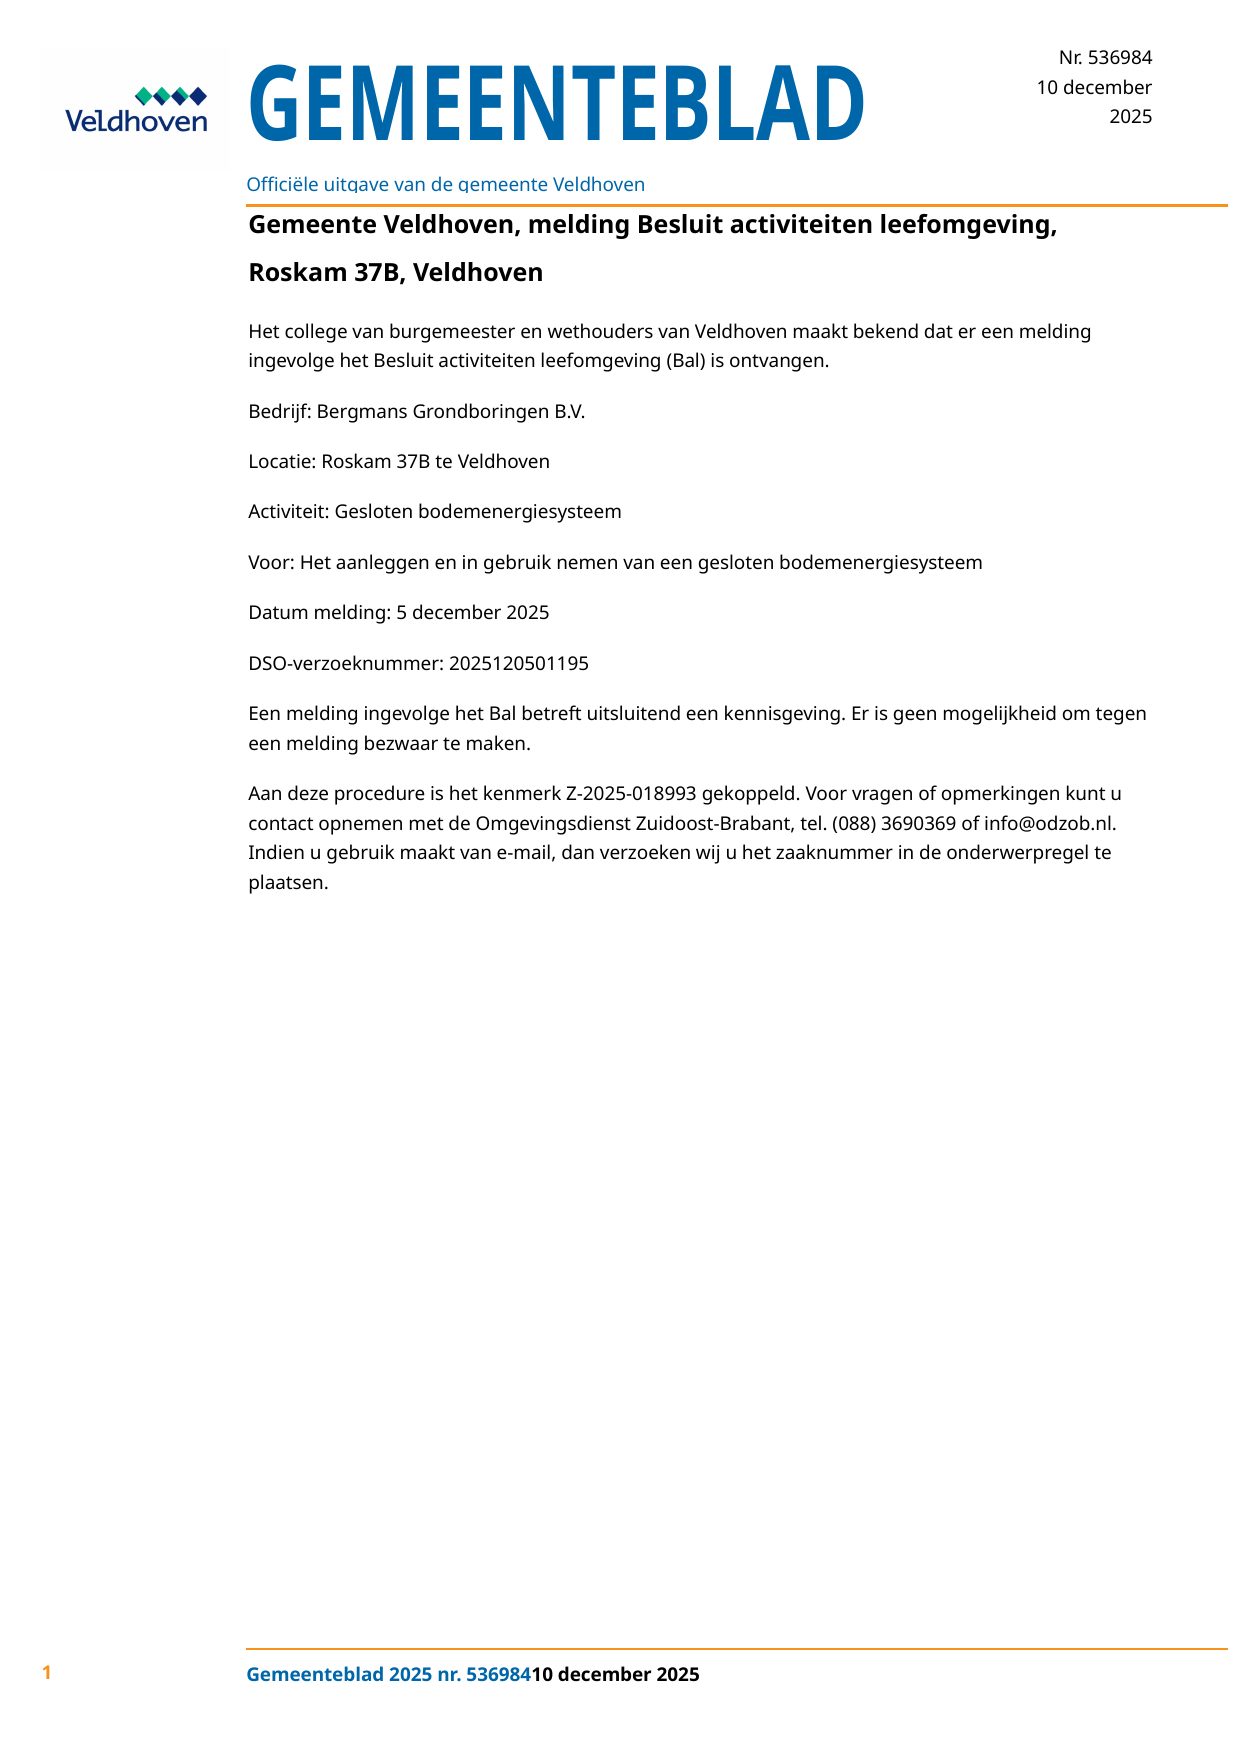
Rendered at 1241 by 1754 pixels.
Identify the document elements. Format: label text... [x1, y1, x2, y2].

text Het college van burgemeester en wethouders van Veldhoven maakt bekend dat er een melding ingevolge het Besluit activiteiten leefomgeving (Bal) is ontvangen. [248, 318, 1152, 373]
text Activiteit: Gesloten bodemenergiesysteem [248, 499, 1152, 524]
text Een melding ingevolge het Bal betreft uitsluitend een kennisgeving. Er is geen mogelijkheid om tegen een melding bezwaar te maken. [248, 700, 1152, 756]
picture [41, 47, 231, 172]
text Locatie: Roskam 37B te Veldhoven [248, 448, 1152, 474]
text Bedrijf: Bergmans Grondboringen B.V. [248, 398, 1152, 424]
text DSO-verzoeknummer: 2025120501195 [248, 650, 1152, 676]
text Datum melding: 5 december 2025 [248, 599, 1152, 625]
text Voor: Het aanleggen en in gebruik nemen van een gesloten bodemenergiesysteem [248, 549, 1152, 575]
text Aan deze procedure is het kenmerk Z-2025-018993 gekoppeld. Voor vragen of opmerkingen kunt u contact opnemen met de Omgevingsdienst Zuidoost-Brabant, tel. (088) 3690369 of info@odzob.nl. Indien u gebruik maakt van e-mail, dan verzoeken wij u het zaaknummer in de onderwerpregel te plaatsen. [248, 780, 1152, 895]
text Gemeente Veldhoven, melding Besluit activiteiten leefomgeving, Roskam 37B, Veldhoven [248, 207, 1152, 288]
